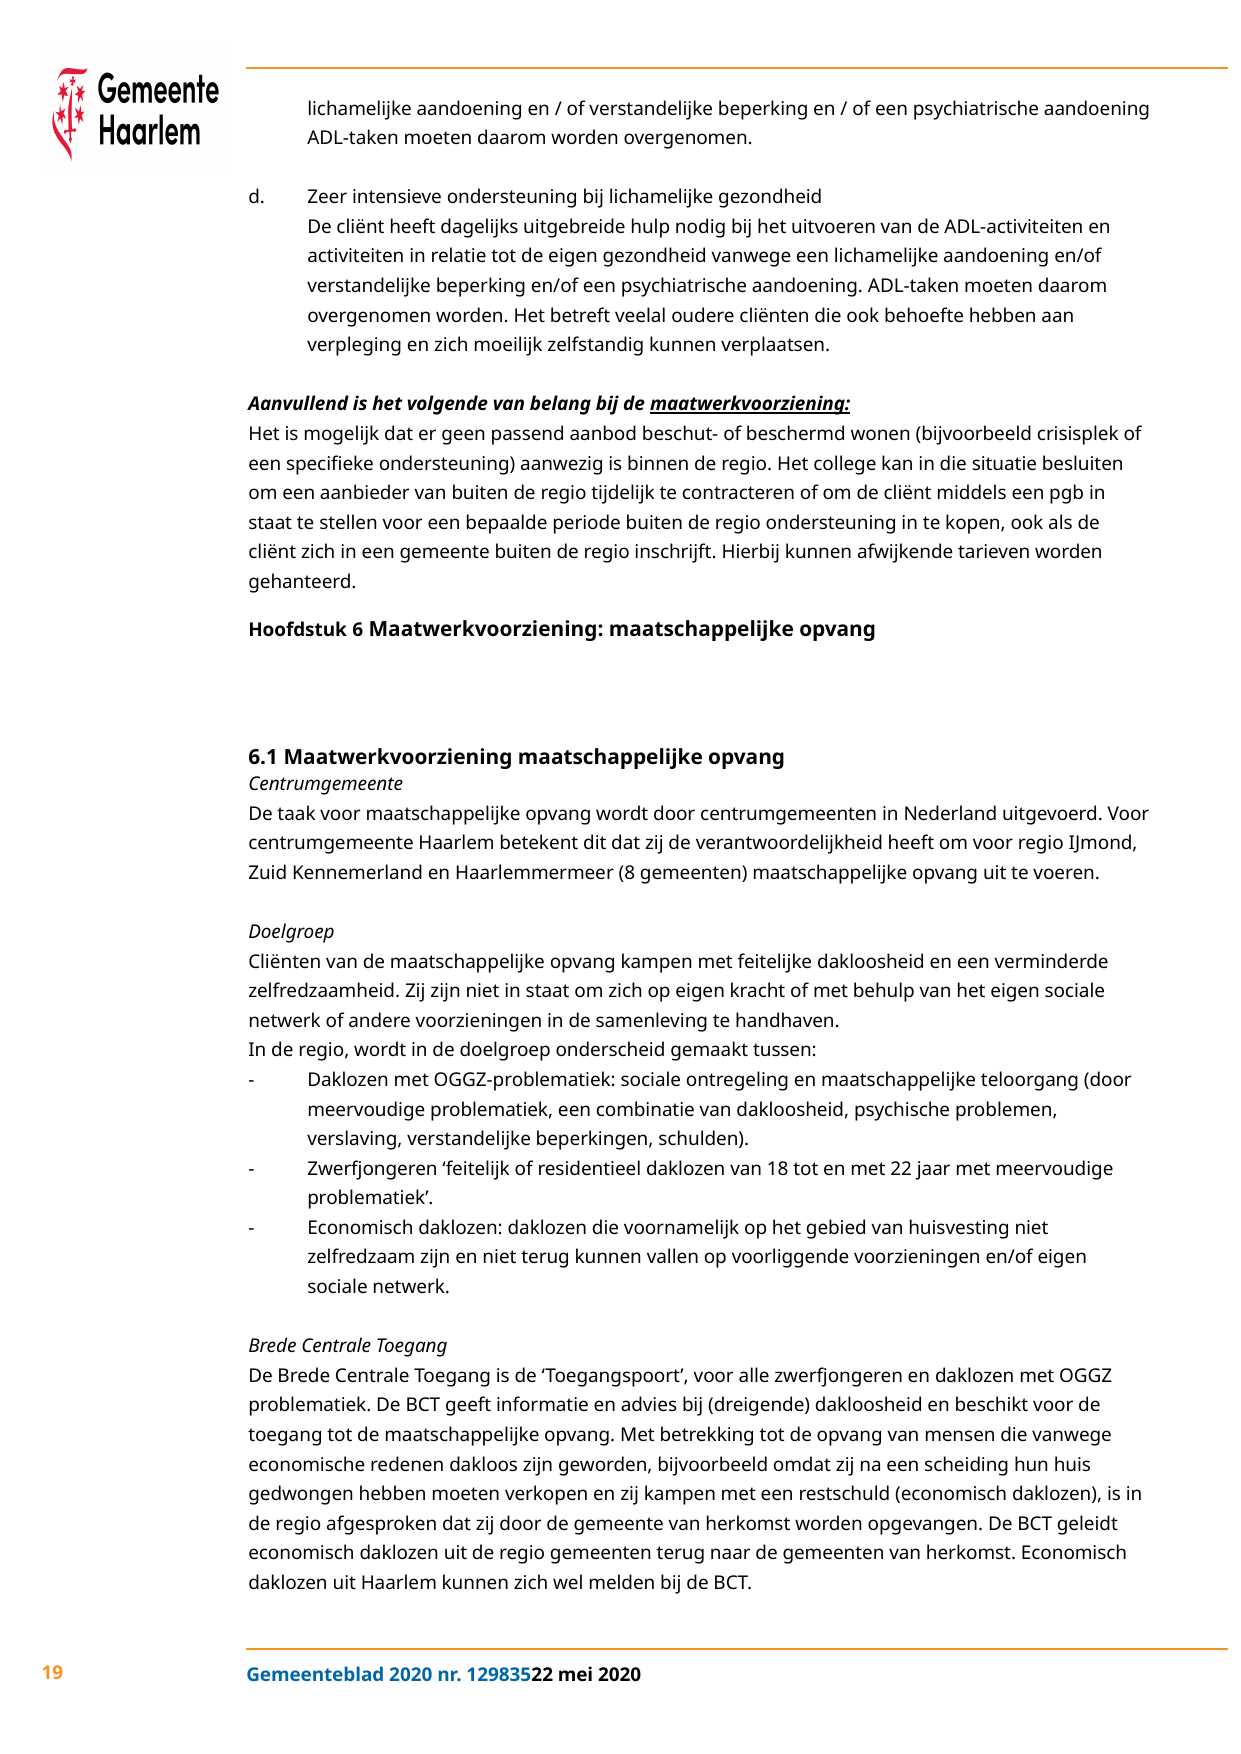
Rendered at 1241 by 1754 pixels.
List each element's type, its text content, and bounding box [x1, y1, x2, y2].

list Daklozen met OGGZ-problematiek: sociale ontregeling en maatschappelijke teloorgang (door meervoudige problematiek, een combinatie van dakloosheid, psychische problemen, verslaving, verstandelijke beperkingen, schulden). [248, 1066, 1152, 1151]
text De taak voor maatschappelijke opvang wordt door centrumgemeenten in Nederland uitgevoerd. Voor centrumgemeente Haarlem betekent dit dat zij de verantwoordelijkheid heeft om voor regio IJmond, Zuid Kennemerland en Haarlemmermeer (8 gemeenten) maatschappelijke opvang uit te voeren. [248, 800, 1152, 885]
text In de regio, wordt in de doelgroep onderscheid gemaakt tussen: [248, 1037, 1152, 1062]
text Brede Centrale Toegang [248, 1332, 1152, 1358]
text Aanvullend is het volgende van belang bij de maatwerkvoorziening: [248, 391, 1152, 416]
text Het is mogelijk dat er geen passend aanbod beschut- of beschermd wonen (bijvoorbeeld crisisplek of een specifieke ondersteuning) aanwezig is binnen de regio. Het college kan in die situatie besluiten om een aanbieder van buiten de regio tijdelijk te contracteren of om de cliënt middels een pgb in staat te stellen voor een bepaalde periode buiten de regio ondersteuning in te kopen, ook als de cliënt zich in een gemeente buiten de regio inschrijft. Hierbij kunnen afwijkende tarieven worden gehanteerd. [248, 420, 1152, 594]
list lichamelijke aandoening en / of verstandelijke beperking en / of een psychiatrische aandoening ADL-taken moeten daarom worden overgenomen. [248, 95, 1152, 150]
text De Brede Centrale Toegang is de ‘Toegangspoort’, voor alle zwerfjongeren en daklozen met OGGZ problematiek. De BCT geeft informatie en advies bij (dreigende) dakloosheid en beschikt voor de toegang tot de maatschappelijke opvang. Met betrekking tot de opvang van mensen die vanwege economische redenen dakloos zijn geworden, bijvoorbeeld omdat zij na een scheiding hun huis gedwongen hebben moeten verkopen en zij kampen met een restschuld (economisch daklozen), is in de regio afgesproken dat zij door de gemeente van herkomst worden opgevangen. De BCT geleidt economisch daklozen uit de regio gemeenten terug naar de gemeenten van herkomst. Economisch daklozen uit Haarlem kunnen zich wel melden bij de BCT. [248, 1362, 1152, 1595]
text Hoofdstuk 6 Maatwerkvoorziening: maatschappelijke opvang [248, 614, 1152, 642]
picture [41, 47, 231, 172]
text Doelgroep [248, 918, 1152, 944]
list Zwerfjongeren ‘feitelijk of residentieel daklozen van 18 tot en met 22 jaar met meervoudige problematiek’. [248, 1155, 1152, 1210]
list Economisch daklozen: daklozen die voornamelijk op het gebied van huisvesting niet zelfredzaam zijn en niet terug kunnen vallen op voorliggende voorzieningen en/of eigen sociale netwerk. [248, 1214, 1152, 1299]
text 6.1 Maatwerkvoorziening maatschappelijke opvang [248, 742, 1152, 770]
text Centrumgemeente [248, 770, 1152, 796]
text Cliënten van de maatschappelijke opvang kampen met feitelijke dakloosheid en een verminderde zelfredzaamheid. Zij zijn niet in staat om zich op eigen kracht of met behulp van het eigen sociale netwerk of andere voorzieningen in de samenleving te handhaven. [248, 948, 1152, 1033]
list Zeer intensieve ondersteuning bij lichamelijke gezondheid [248, 183, 1152, 209]
list De cliënt heeft dagelijks uitgebreide hulp nodig bij het uitvoeren van de ADL-activiteiten en activiteiten in relatie tot de eigen gezondheid vanwege een lichamelijke aandoening en/of verstandelijke beperking en/of een psychiatrische aandoening. ADL-taken moeten daarom overgenomen worden. Het betreft veelal oudere cliënten die ook behoefte hebben aan verpleging en zich moeilijk zelfstandig kunnen verplaatsen. [248, 213, 1152, 357]
